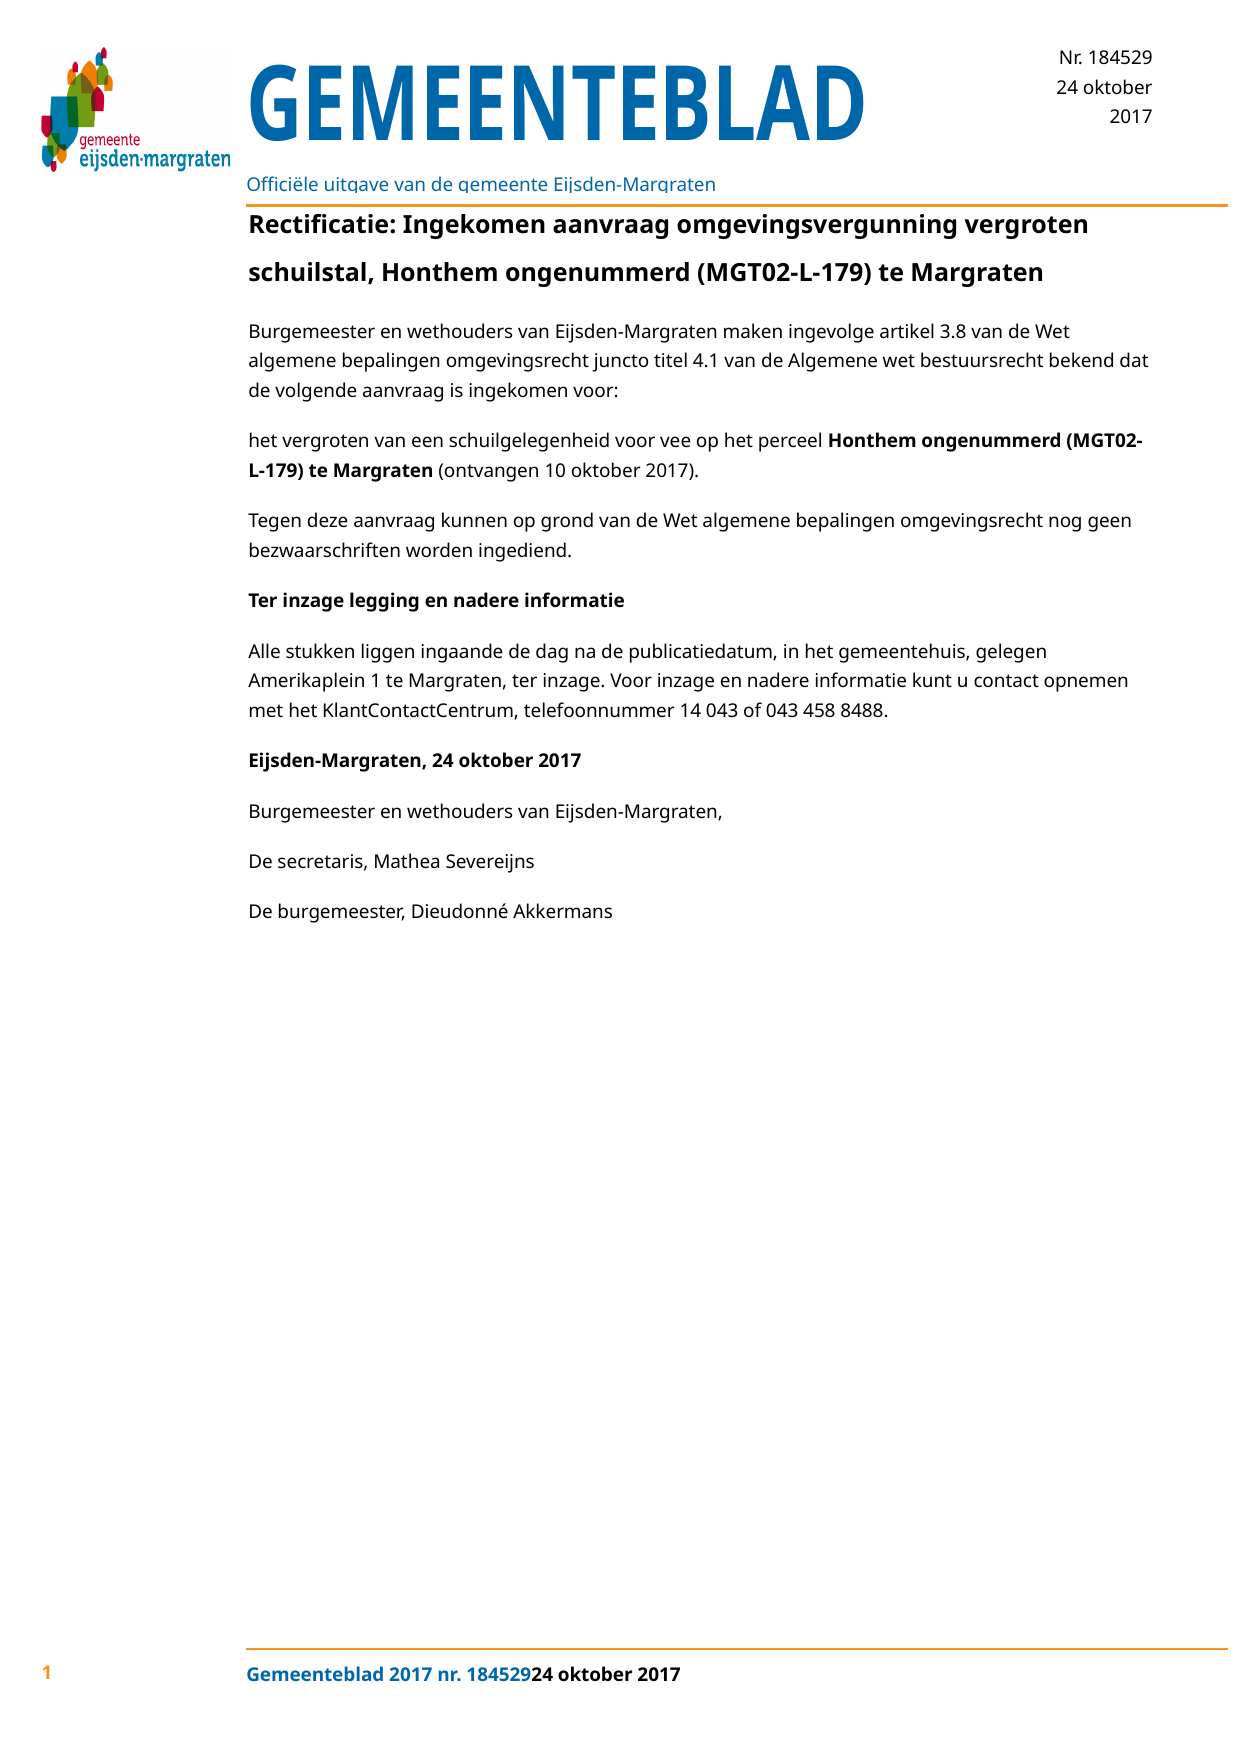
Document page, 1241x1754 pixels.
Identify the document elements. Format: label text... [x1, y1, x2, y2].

text het vergroten van een schuilgelegenheid voor vee op het perceel Honthem ongenummerd (MGT02-L-179) te Margraten (ontvangen 10 oktober 2017). [248, 427, 1152, 483]
text Eijsden-Margraten, 24 oktober 2017 [248, 747, 1152, 773]
text Burgemeester en wethouders van Eijsden-Margraten, [248, 798, 1152, 824]
text Tegen deze aanvraag kunnen op grond van de Wet algemene bepalingen omgevingsrecht nog geen bezwaarschriften worden ingediend. [248, 507, 1152, 563]
text De burgemeester, Dieudonné Akkermans [248, 899, 1152, 924]
text Alle stukken liggen ingaande de dag na de publicatiedatum, in het gemeentehuis, gelegen Amerikaplein 1 te Margraten, ter inzage. Voor inzage en nadere informatie kunt u contact opnemen met het KlantContactCentrum, telefoonnummer 14 043 of 043 458 8488. [248, 638, 1152, 723]
text De secretaris, Mathea Severeijns [248, 848, 1152, 874]
text Burgemeester en wethouders van Eijsden-Margraten maken ingevolge artikel 3.8 van de Wet algemene bepalingen omgevingsrecht juncto titel 4.1 van de Algemene wet bestuursrecht bekend dat de volgende aanvraag is ingekomen voor: [248, 318, 1152, 403]
text Rectificatie: Ingekomen aanvraag omgevingsvergunning vergroten schuilstal, Honthem ongenummerd (MGT02-L-179) te Margraten [248, 207, 1152, 288]
picture [41, 47, 231, 172]
text Ter inzage legging en nadere informatie [248, 587, 1152, 613]
